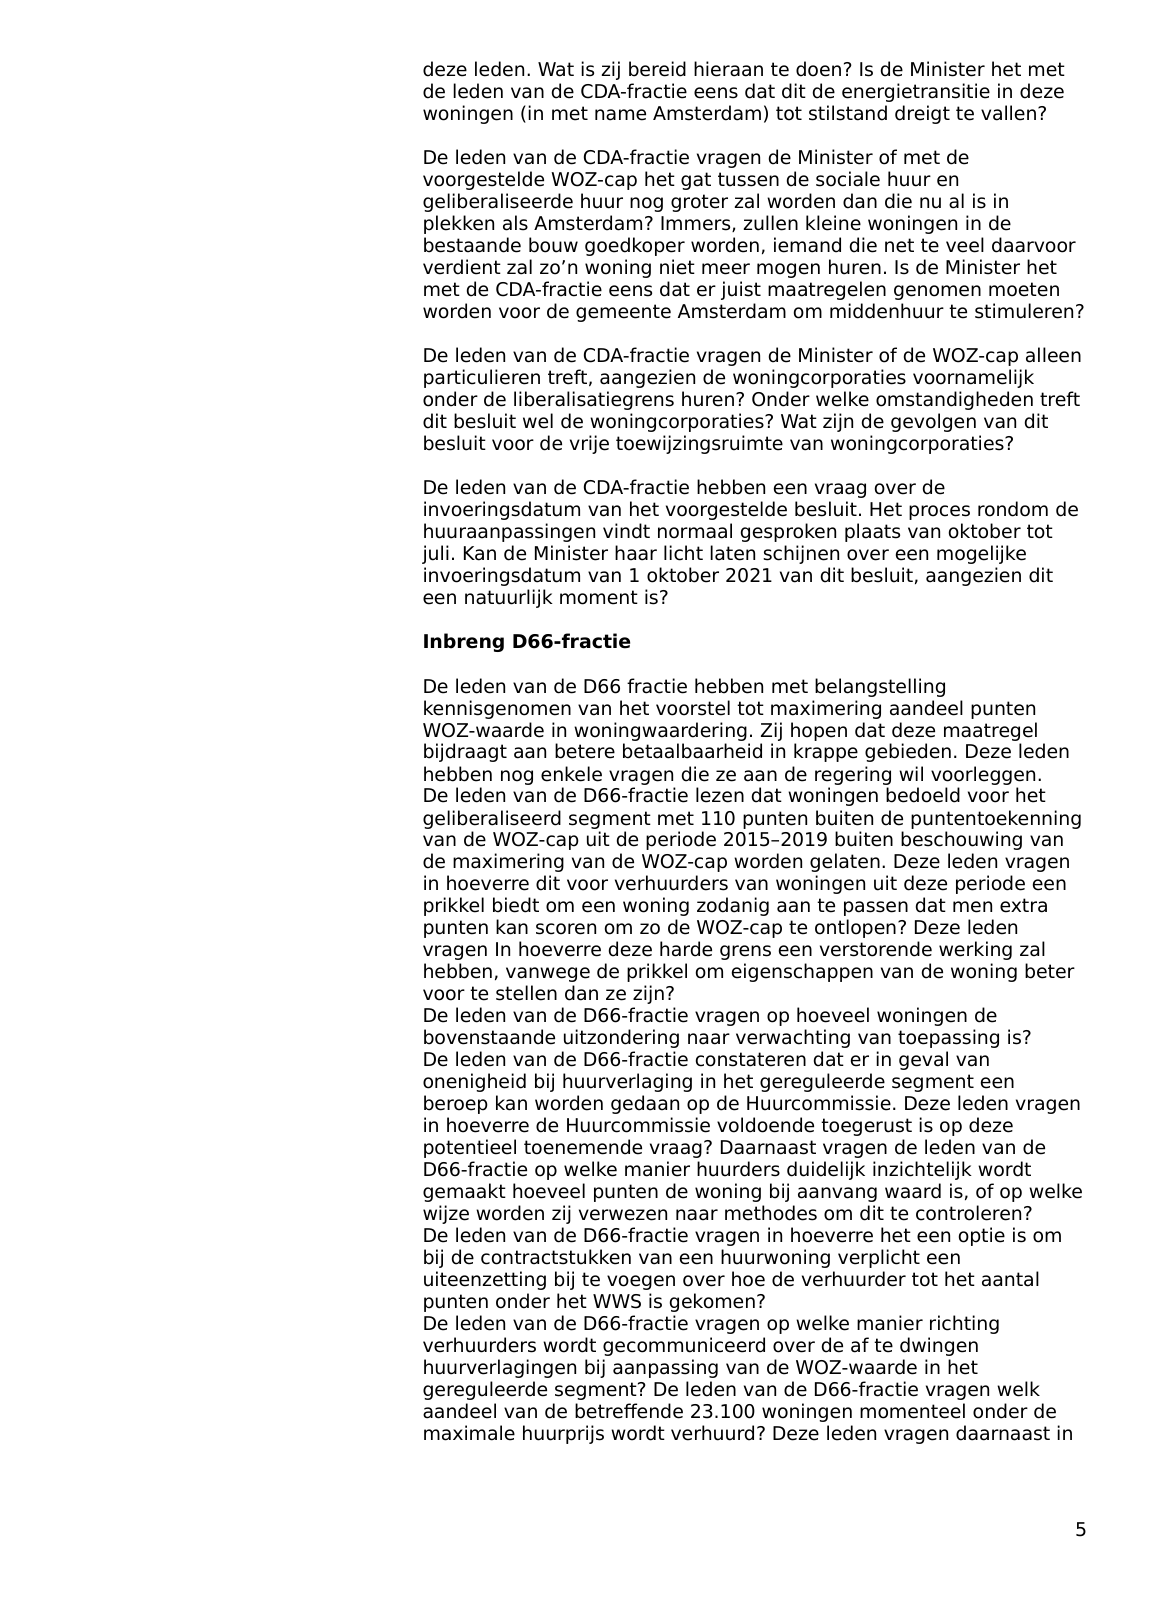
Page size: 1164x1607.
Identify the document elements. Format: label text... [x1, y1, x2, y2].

text De leden van de D66-fractie constateren dat er in geval van onenigheid bij huurverlaging in het gereguleerde segment een beroep kan worden gedaan op de Huurcommissie. Deze leden vragen in hoeverre de Huurcommissie voldoende toegerust is op deze potentieel toenemende vraag? Daarnaast vragen de leden van de D66-fractie op welke manier huurders duidelijk inzichtelijk wordt gemaakt hoeveel punten de woning bij aanvang waard is, of op welke wijze worden zij verwezen naar methodes om dit te controleren? [422, 1049, 1087, 1225]
text De leden van de D66-fractie vragen op welke manier richting verhuurders wordt gecommuniceerd over de af te dwingen huurverlagingen bij aanpassing van de WOZ-waarde in het gereguleerde segment? De leden van de D66-fractie vragen welk aandeel van de betreffende 23.100 woningen momenteel onder de maximale huurprijs wordt verhuurd? Deze leden vragen daarnaast in [422, 1313, 1087, 1445]
text De leden van de D66-fractie vragen op hoeveel woningen de bovenstaande uitzondering naar verwachting van toepassing is? [422, 1005, 1087, 1049]
subtitle Inbreng D66-fractie [422, 631, 1087, 653]
text De leden van de CDA-fractie hebben een vraag over de invoeringsdatum van het voorgestelde besluit. Het proces rondom de huuraanpassingen vindt normaal gesproken plaats van oktober tot juli. Kan de Minister haar licht laten schijnen over een mogelijke invoeringsdatum van 1 oktober 2021 van dit besluit, aangezien dit een natuurlijk moment is? [422, 477, 1087, 609]
text De leden van de CDA-fractie vragen de Minister of met de voorgestelde WOZ-cap het gat tussen de sociale huur en geliberaliseerde huur nog groter zal worden dan die nu al is in plekken als Amsterdam? Immers, zullen kleine woningen in de bestaande bouw goedkoper worden, iemand die net te veel daarvoor verdient zal zo’n woning niet meer mogen huren. Is de Minister het met de CDA-fractie eens dat er juist maatregelen genomen moeten worden voor de gemeente Amsterdam om middenhuur te stimuleren? [422, 147, 1087, 323]
text De leden van de CDA-fractie vragen de Minister of de WOZ-cap alleen particulieren treft, aangezien de woningcorporaties voornamelijk onder de liberalisatiegrens huren? Onder welke omstandigheden treft dit besluit wel de woningcorporaties? Wat zijn de gevolgen van dit besluit voor de vrije toewijzingsruimte van woningcorporaties? [422, 345, 1087, 455]
text De leden van de D66-fractie vragen in hoeverre het een optie is om bij de contractstukken van een huurwoning verplicht een uiteenzetting bij te voegen over hoe de verhuurder tot het aantal punten onder het WWS is gekomen? [422, 1225, 1087, 1313]
text De leden van de D66-fractie lezen dat woningen bedoeld voor het geliberaliseerd segment met 110 punten buiten de puntentoekenning van de WOZ-cap uit de periode 2015–2019 buiten beschouwing van de maximering van de WOZ-cap worden gelaten. Deze leden vragen in hoeverre dit voor verhuurders van woningen uit deze periode een prikkel biedt om een woning zodanig aan te passen dat men extra punten kan scoren om zo de WOZ-cap te ontlopen? Deze leden vragen In hoeverre deze harde grens een verstorende werking zal hebben, vanwege de prikkel om eigenschappen van de woning beter voor te stellen dan ze zijn? [422, 785, 1087, 1005]
text De leden van de D66 fractie hebben met belangstelling kennisgenomen van het voorstel tot maximering aandeel punten WOZ-waarde in woningwaardering. Zij hopen dat deze maatregel bijdraagt aan betere betaalbaarheid in krappe gebieden. Deze leden hebben nog enkele vragen die ze aan de regering wil voorleggen. [422, 676, 1087, 785]
text deze leden. Wat is zij bereid hieraan te doen? Is de Minister het met de leden van de CDA-fractie eens dat dit de energietransitie in deze woningen (in met name Amsterdam) tot stilstand dreigt te vallen? [422, 59, 1087, 125]
